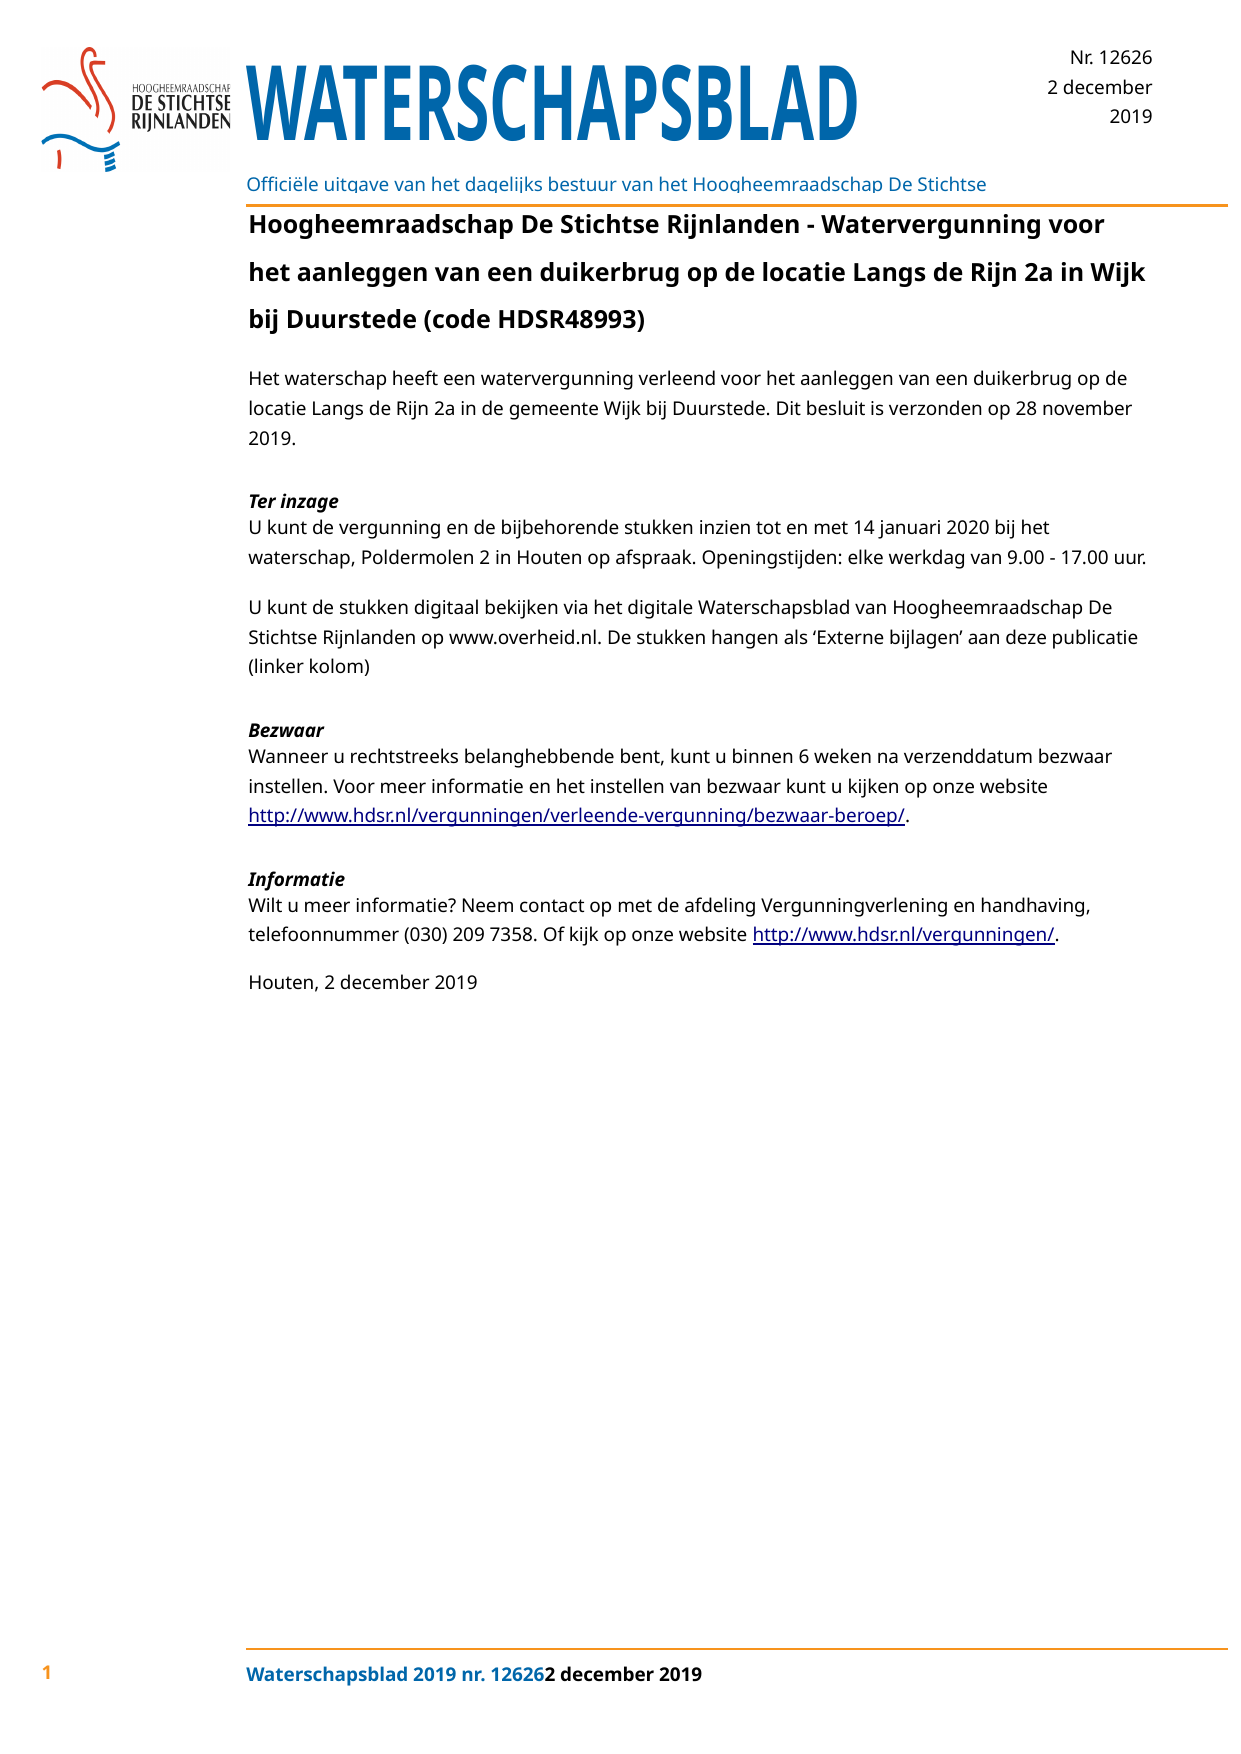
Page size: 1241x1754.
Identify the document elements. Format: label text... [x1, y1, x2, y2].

text Wilt u meer informatie? Neem contact op met de afdeling Vergunningverlening en handhaving, telefoonnummer (030) 209 7358. Of kijk op onze website http://www.hdsr.nl/vergunningen/. [248, 892, 1152, 947]
text Informatie [248, 866, 1152, 892]
text Bezwaar [248, 717, 1152, 743]
text U kunt de stukken digitaal bekijken via het digitale Waterschapsblad van Hoogheemraadschap De Stichtse Rijnlanden op www.overheid.nl. De stukken hangen als ‘Externe bijlagen’ aan deze publicatie (linker kolom) [248, 594, 1152, 679]
text U kunt de vergunning en de bijbehorende stukken inzien tot en met 14 januari 2020 bij het waterschap, Poldermolen 2 in Houten op afspraak. Openingstijden: elke werkdag van 9.00 - 17.00 uur. [248, 514, 1152, 570]
text Houten, 2 december 2019 [248, 969, 1152, 995]
picture [41, 47, 231, 172]
text Wanneer u rechtstreeks belanghebbende bent, kunt u binnen 6 weken na verzenddatum bezwaar instellen. Voor meer informatie en het instellen van bezwaar kunt u kijken op onze website http://www.hdsr.nl/vergunningen/verleende-vergunning/bezwaar-beroep/. [248, 743, 1152, 828]
text Ter inzage [248, 489, 1152, 514]
text Het waterschap heeft een watervergunning verleend voor het aanleggen van een duikerbrug op de locatie Langs de Rijn 2a in de gemeente Wijk bij Duurstede. Dit besluit is verzonden op 28 november 2019. [248, 366, 1152, 450]
text Hoogheemraadschap De Stichtse Rijnlanden - Watervergunning voor het aanleggen van een duikerbrug op de locatie Langs de Rijn 2a in Wijk bij Duurstede (code HDSR48993) [248, 207, 1152, 336]
